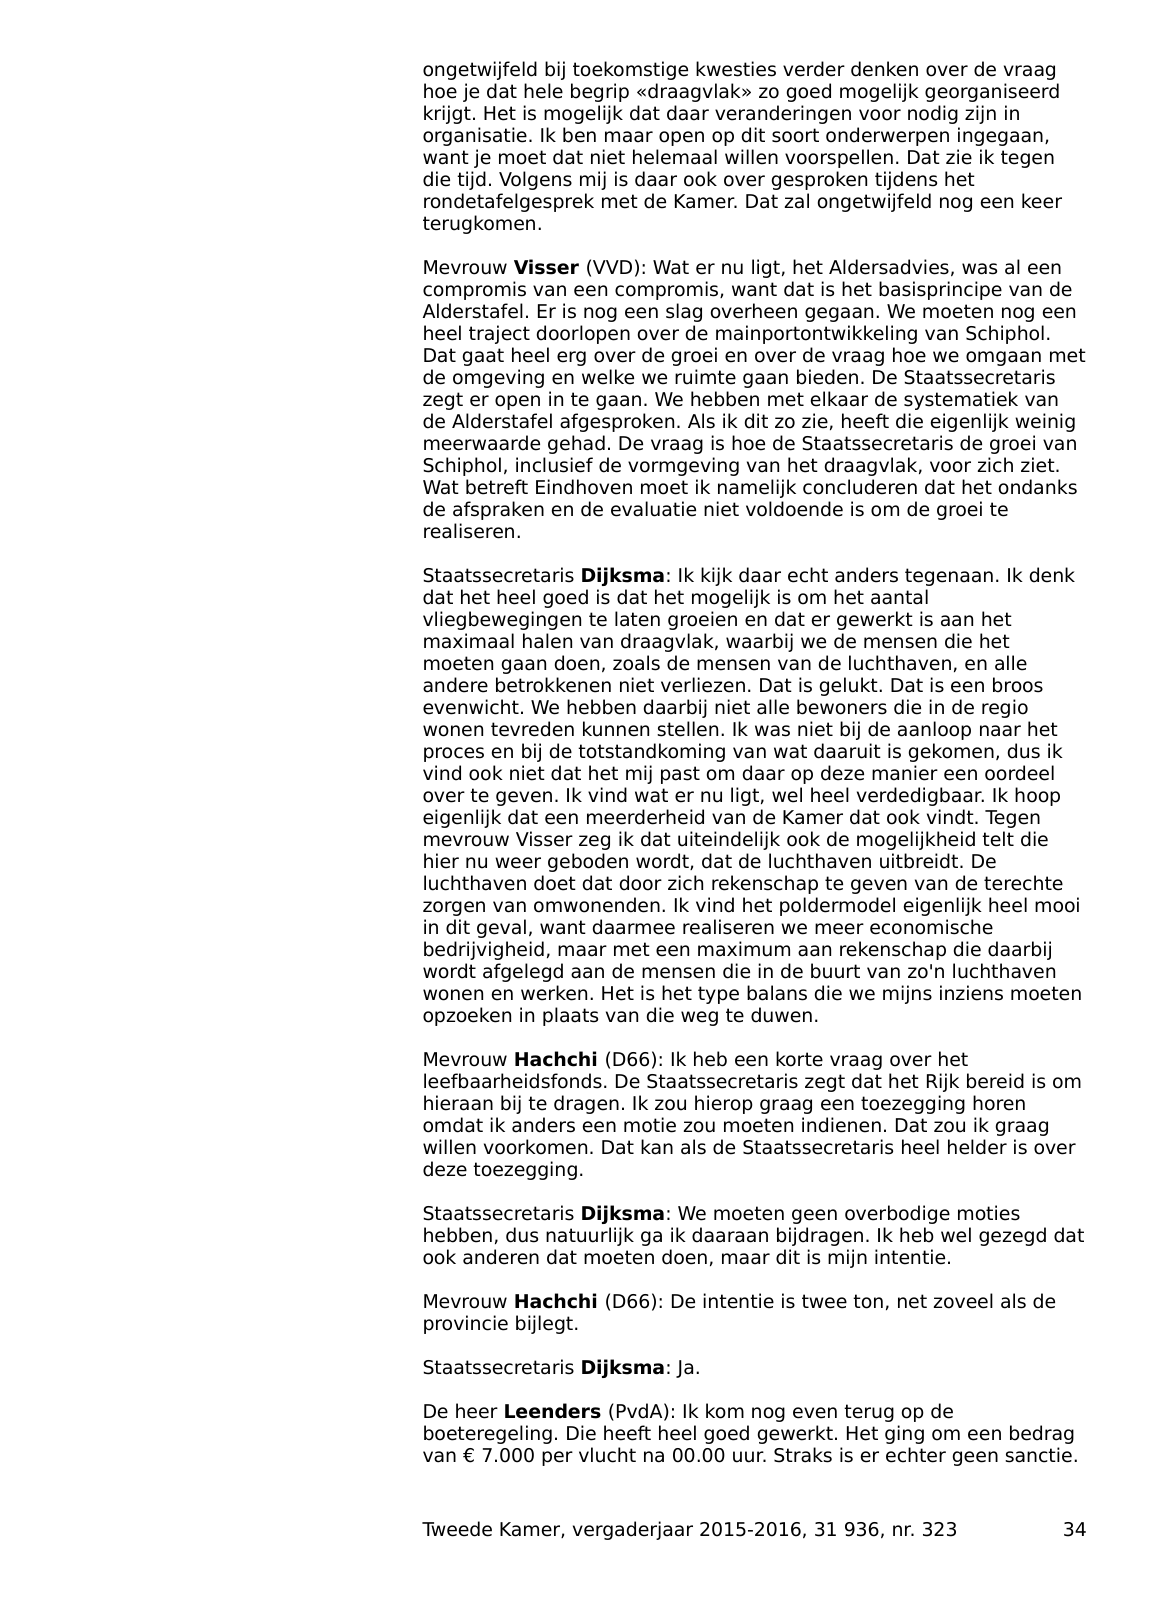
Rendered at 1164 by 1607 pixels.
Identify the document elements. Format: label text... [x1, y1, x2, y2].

text Staatssecretaris Dijksma: Ik kijk daar echt anders tegenaan. Ik denk dat het heel goed is dat het mogelijk is om het aantal vliegbewegingen te laten groeien en dat er gewerkt is aan het maximaal halen van draagvlak, waarbij we de mensen die het moeten gaan doen, zoals de mensen van de luchthaven, en alle andere betrokkenen niet verliezen. Dat is gelukt. Dat is een broos evenwicht. We hebben daarbij niet alle bewoners die in de regio wonen tevreden kunnen stellen. Ik was niet bij de aanloop naar het proces en bij de totstandkoming van wat daaruit is gekomen, dus ik vind ook niet dat het mij past om daar op deze manier een oordeel over te geven. Ik vind wat er nu ligt, wel heel verdedigbaar. Ik hoop eigenlijk dat een meerderheid van de Kamer dat ook vindt. Tegen mevrouw Visser zeg ik dat uiteindelijk ook de mogelijkheid telt die hier nu weer geboden wordt, dat de luchthaven uitbreidt. De luchthaven doet dat door zich rekenschap te geven van de terechte zorgen van omwonenden. Ik vind het poldermodel eigenlijk heel mooi in dit geval, want daarmee realiseren we meer economische bedrijvigheid, maar met een maximum aan rekenschap die daarbij wordt afgelegd aan de mensen die in de buurt van zo'n luchthaven wonen en werken. Het is het type balans die we mijns inziens moeten opzoeken in plaats van die weg te duwen. [422, 565, 1087, 1027]
text Staatssecretaris Dijksma: Ja. [422, 1357, 1087, 1379]
text Mevrouw Hachchi (D66): Ik heb een korte vraag over het leefbaarheidsfonds. De Staatssecretaris zegt dat het Rijk bereid is om hieraan bij te dragen. Ik zou hierop graag een toezegging horen omdat ik anders een motie zou moeten indienen. Dat zou ik graag willen voorkomen. Dat kan als de Staatssecretaris heel helder is over deze toezegging. [422, 1049, 1087, 1181]
text Mevrouw Visser (VVD): Wat er nu ligt, het Aldersadvies, was al een compromis van een compromis, want dat is het basisprincipe van de Alderstafel. Er is nog een slag overheen gegaan. We moeten nog een heel traject doorlopen over de mainportontwikkeling van Schiphol. Dat gaat heel erg over de groei en over de vraag hoe we omgaan met de omgeving en welke we ruimte gaan bieden. De Staatssecretaris zegt er open in te gaan. We hebben met elkaar de systematiek van de Alderstafel afgesproken. Als ik dit zo zie, heeft die eigenlijk weinig meerwaarde gehad. De vraag is hoe de Staatssecretaris de groei van Schiphol, inclusief de vormgeving van het draagvlak, voor zich ziet. Wat betreft Eindhoven moet ik namelijk concluderen dat het ondanks de afspraken en de evaluatie niet voldoende is om de groei te realiseren. [422, 257, 1087, 543]
text Mevrouw Hachchi (D66): De intentie is twee ton, net zoveel als de provincie bijlegt. [422, 1291, 1087, 1335]
text De heer Leenders (PvdA): Ik kom nog even terug op de boeteregeling. Die heeft heel goed gewerkt. Het ging om een bedrag van € 7.000 per vlucht na 00.00 uur. Straks is er echter geen sanctie. [422, 1401, 1087, 1467]
text ongetwijfeld bij toekomstige kwesties verder denken over de vraag hoe je dat hele begrip «draagvlak» zo goed mogelijk georganiseerd krijgt. Het is mogelijk dat daar veranderingen voor nodig zijn in organisatie. Ik ben maar open op dit soort onderwerpen ingegaan, want je moet dat niet helemaal willen voorspellen. Dat zie ik tegen die tijd. Volgens mij is daar ook over gesproken tijdens het rondetafelgesprek met de Kamer. Dat zal ongetwijfeld nog een keer terugkomen. [422, 59, 1087, 235]
text Staatssecretaris Dijksma: We moeten geen overbodige moties hebben, dus natuurlijk ga ik daaraan bijdragen. Ik heb wel gezegd dat ook anderen dat moeten doen, maar dit is mijn intentie. [422, 1203, 1087, 1269]
